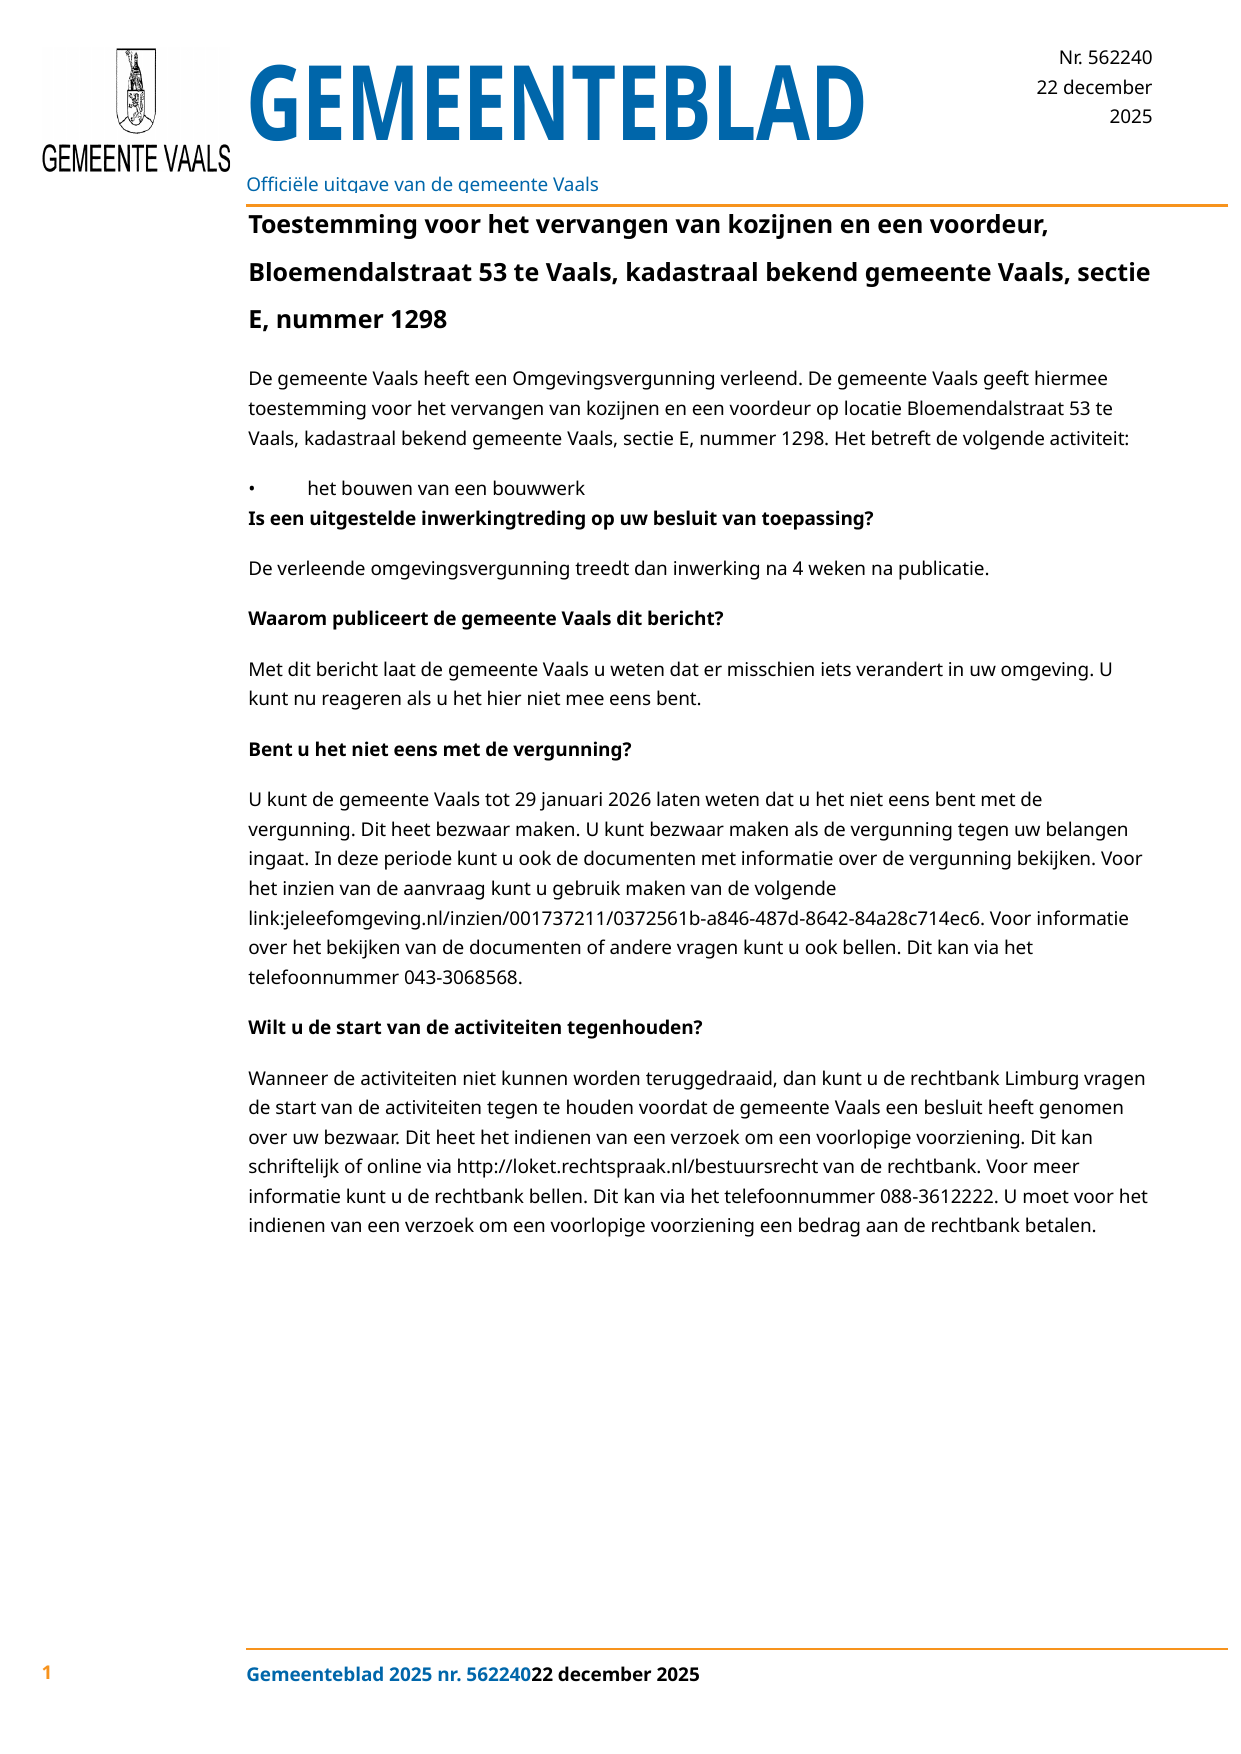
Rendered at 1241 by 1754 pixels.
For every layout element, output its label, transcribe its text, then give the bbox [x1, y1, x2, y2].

text Met dit bericht laat de gemeente Vaals u weten dat er misschien iets verandert in uw omgeving. U kunt nu reageren als u het hier niet mee eens bent. [248, 656, 1152, 711]
text Toestemming voor het vervangen van kozijnen en een voordeur, Bloemendalstraat 53 te Vaals, kadastraal bekend gemeente Vaals, sectie E, nummer 1298 [248, 207, 1152, 336]
text Bent u het niet eens met de vergunning? [248, 736, 1152, 762]
text Waarom publiceert de gemeente Vaals dit bericht? [248, 606, 1152, 631]
text De verleende omgevingsvergunning treedt dan inwerking na 4 weken na publicatie. [248, 555, 1152, 581]
text Wilt u de start van de activiteiten tegenhouden? [248, 1014, 1152, 1040]
text Is een uitgestelde inwerkingtreding op uw besluit van toepassing? [248, 505, 1152, 530]
picture [41, 47, 231, 172]
list het bouwen van een bouwwerk [248, 475, 1152, 501]
text U kunt de gemeente Vaals tot 29 januari 2026 laten weten dat u het niet eens bent met de vergunning. Dit heet bezwaar maken. U kunt bezwaar maken als de vergunning tegen uw belangen ingaat. In deze periode kunt u ook de documenten met informatie over de vergunning bekijken. Voor het inzien van de aanvraag kunt u gebruik maken van de volgende link:jeleefomgeving.nl/inzien/001737211/0372561b-a846-487d-8642-84a28c714ec6. Voor informatie over het bekijken van de documenten of andere vragen kunt u ook bellen. Dit kan via het telefoonnummer 043-3068568. [248, 786, 1152, 989]
text Wanneer de activiteiten niet kunnen worden teruggedraaid, dan kunt u de rechtbank Limburg vragen de start van de activiteiten tegen te houden voordat de gemeente Vaals een besluit heeft genomen over uw bezwaar. Dit heet het indienen van een verzoek om een voorlopige voorziening. Dit kan schriftelijk of online via http://loket.rechtspraak.nl/bestuursrecht van de rechtbank. Voor meer informatie kunt u de rechtbank bellen. Dit kan via het telefoonnummer 088-3612222. U moet voor het indienen van een verzoek om een voorlopige voorziening een bedrag aan de rechtbank betalen. [248, 1065, 1152, 1238]
text De gemeente Vaals heeft een Omgevingsvergunning verleend. De gemeente Vaals geeft hiermee toestemming voor het vervangen van kozijnen en een voordeur op locatie Bloemendalstraat 53 te Vaals, kadastraal bekend gemeente Vaals, sectie E, nummer 1298. Het betreft de volgende activiteit: [248, 366, 1152, 450]
